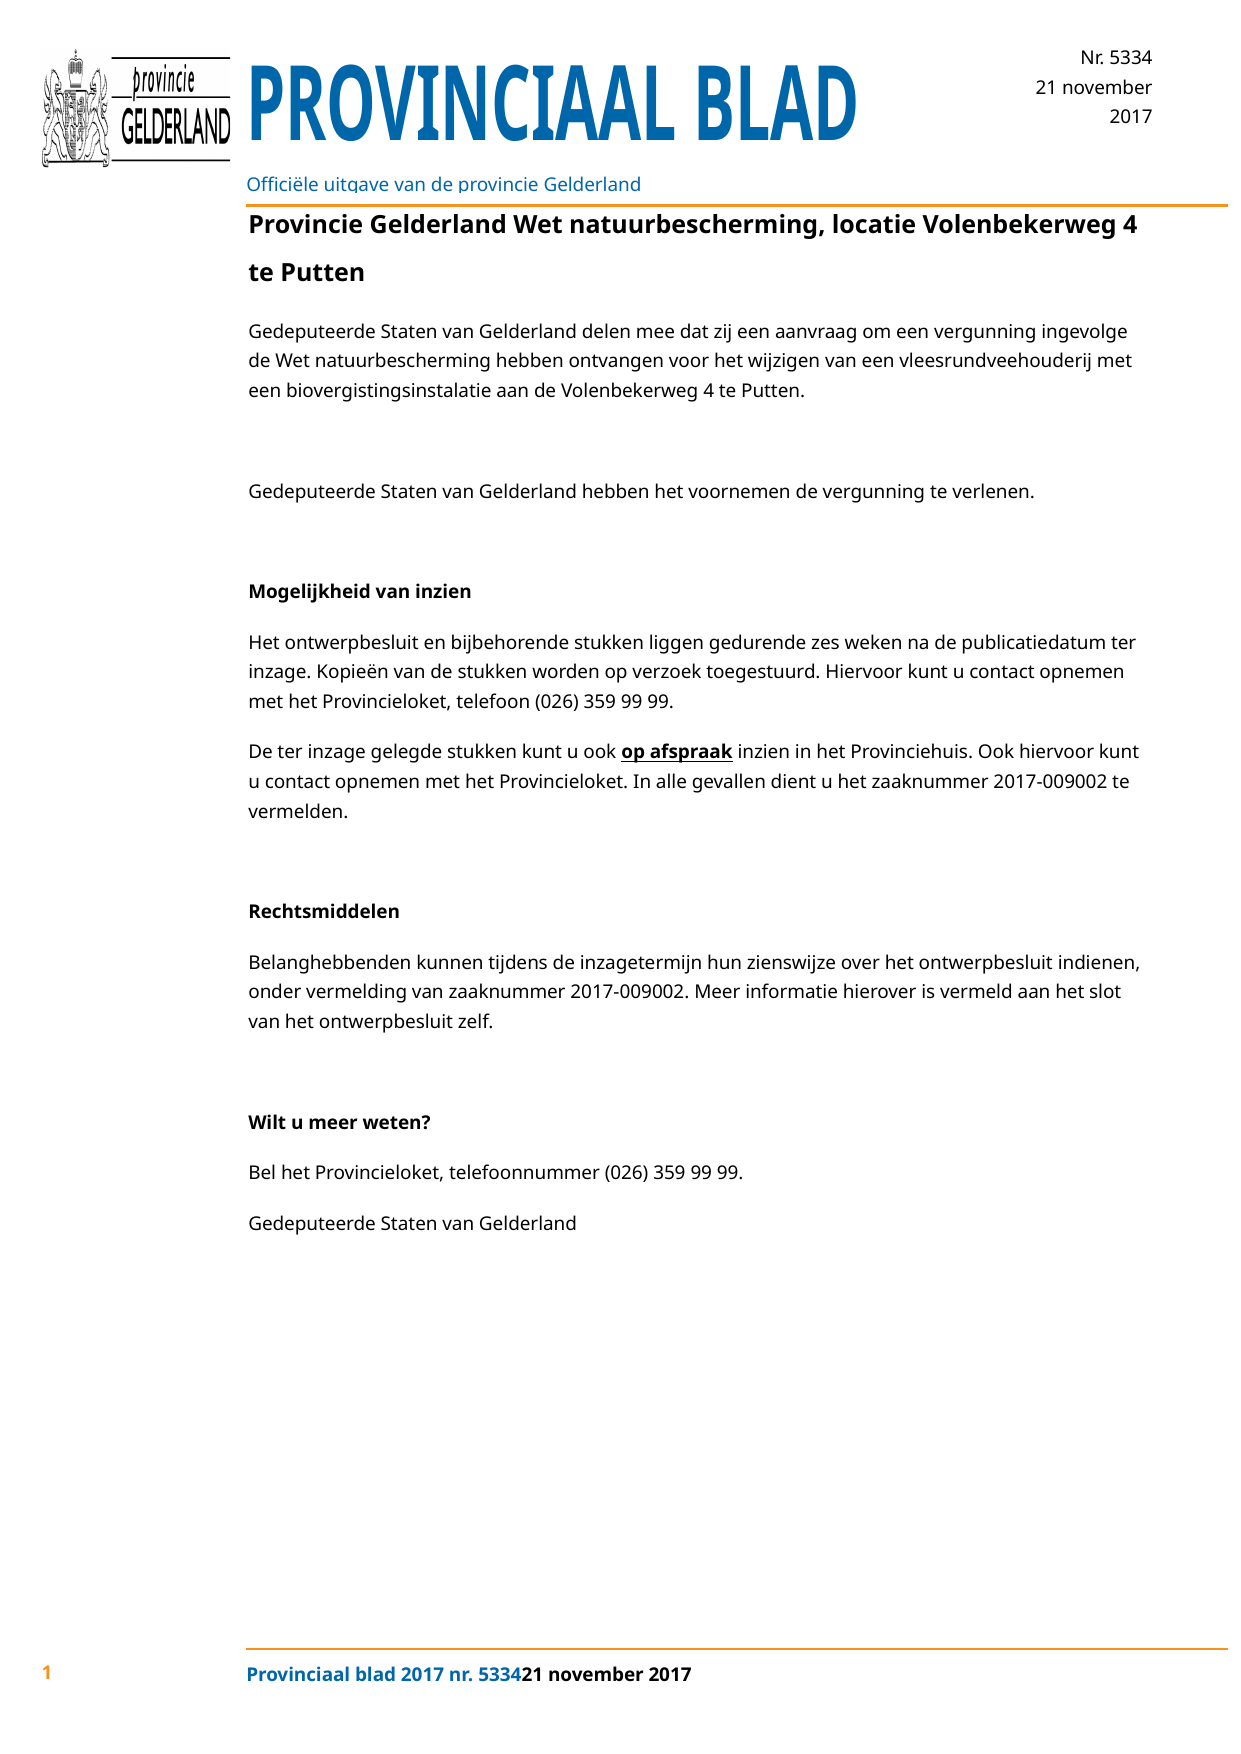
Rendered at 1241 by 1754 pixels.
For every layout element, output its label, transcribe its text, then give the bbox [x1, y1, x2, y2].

text Gedeputeerde Staten van Gelderland [248, 1210, 1152, 1236]
text Belanghebbenden kunnen tijdens de inzagetermijn hun zienswijze over het ontwerpbesluit indienen, onder vermelding van zaaknummer 2017-009002. Meer informatie hierover is vermeld aan het slot van het ontwerpbesluit zelf. [248, 949, 1152, 1034]
text Rechtsmiddelen [248, 899, 1152, 924]
text Bel het Provincieloket, telefoonnummer (026) 359 99 99. [248, 1159, 1152, 1185]
text Gedeputeerde Staten van Gelderland hebben het voornemen de vergunning te verlenen. [248, 478, 1152, 504]
text Provincie Gelderland Wet natuurbescherming, locatie Volenbekerweg 4 te Putten [248, 207, 1152, 288]
text Gedeputeerde Staten van Gelderland delen mee dat zij een aanvraag om een vergunning ingevolge de Wet natuurbescherming hebben ontvangen voor het wijzigen van een vleesrundveehouderij met een biovergistingsinstalatie aan de Volenbekerweg 4 te Putten. [248, 318, 1152, 403]
text Mogelijkheid van inzien [248, 579, 1152, 604]
text Het ontwerpbesluit en bijbehorende stukken liggen gedurende zes weken na de publicatiedatum ter inzage. Kopieën van de stukken worden op verzoek toegestuurd. Hiervoor kunt u contact opnemen met het Provincieloket, telefoon (026) 359 99 99. [248, 629, 1152, 714]
text Wilt u meer weten? [248, 1109, 1152, 1135]
picture [41, 47, 231, 172]
text De ter inzage gelegde stukken kunt u ook op afspraak inzien in het Provinciehuis. Ook hiervoor kunt u contact opnemen met het Provincieloket. In alle gevallen dient u het zaaknummer 2017-009002 te vermelden. [248, 739, 1152, 824]
